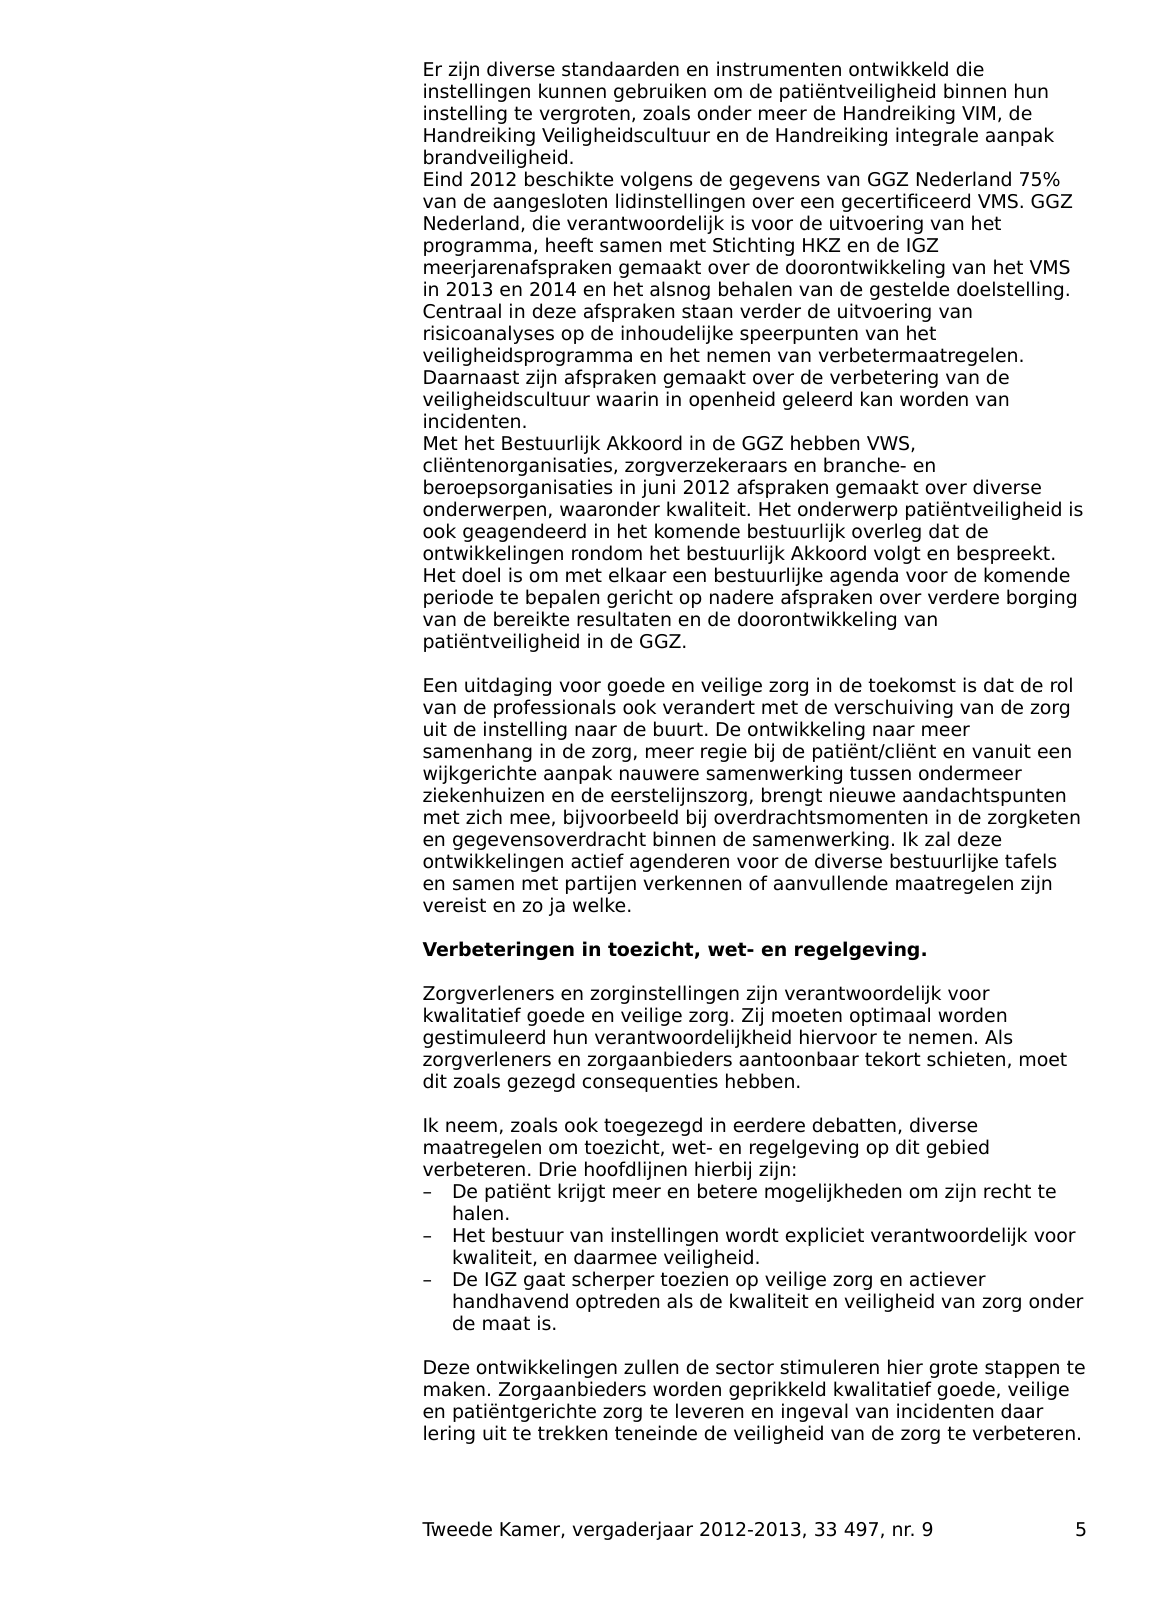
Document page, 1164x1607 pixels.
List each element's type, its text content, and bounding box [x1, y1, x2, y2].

text – De patiënt krijgt meer en betere mogelijkheden om zijn recht te halen. [422, 1181, 1087, 1225]
text Deze ontwikkelingen zullen de sector stimuleren hier grote stappen te maken. Zorgaanbieders worden geprikkeld kwalitatief goede, veilige en patiëntgerichte zorg te leveren en ingeval van incidenten daar lering uit te trekken teneinde de veiligheid van de zorg te verbeteren. [422, 1357, 1087, 1445]
text Eind 2012 beschikte volgens de gegevens van GGZ Nederland 75% van de aangesloten lidinstellingen over een gecertificeerd VMS. GGZ Nederland, die verantwoordelijk is voor de uitvoering van het programma, heeft samen met Stichting HKZ en de IGZ meerjarenafspraken gemaakt over de doorontwikkeling van het VMS in 2013 en 2014 en het alsnog behalen van de gestelde doelstelling. Centraal in deze afspraken staan verder de uitvoering van risicoanalyses op de inhoudelijke speerpunten van het veiligheidsprogramma en het nemen van verbetermaatregelen. Daarnaast zijn afspraken gemaakt over de verbetering van de veiligheidscultuur waarin in openheid geleerd kan worden van incidenten. [422, 169, 1087, 433]
text Zorgverleners en zorginstellingen zijn verantwoordelijk voor kwalitatief goede en veilige zorg. Zij moeten optimaal worden gestimuleerd hun verantwoordelijkheid hiervoor te nemen. Als zorgverleners en zorgaanbieders aantoonbaar tekort schieten, moet dit zoals gezegd consequenties hebben. [422, 983, 1087, 1093]
text Met het Bestuurlijk Akkoord in de GGZ hebben VWS, cliëntenorganisaties, zorgverzekeraars en branche- en beroepsorganisaties in juni 2012 afspraken gemaakt over diverse onderwerpen, waaronder kwaliteit. Het onderwerp patiëntveiligheid is ook geagendeerd in het komende bestuurlijk overleg dat de ontwikkelingen rondom het bestuurlijk Akkoord volgt en bespreekt. Het doel is om met elkaar een bestuurlijke agenda voor de komende periode te bepalen gericht op nadere afspraken over verdere borging van de bereikte resultaten en de doorontwikkeling van patiëntveiligheid in de GGZ. [422, 433, 1087, 652]
text Ik neem, zoals ook toegezegd in eerdere debatten, diverse maatregelen om toezicht, wet- en regelgeving op dit gebied verbeteren. Drie hoofdlijnen hierbij zijn: [422, 1115, 1087, 1181]
text – De IGZ gaat scherper toezien op veilige zorg en actiever handhavend optreden als de kwaliteit en veiligheid van zorg onder de maat is. [422, 1269, 1087, 1335]
text – Het bestuur van instellingen wordt expliciet verantwoordelijk voor kwaliteit, en daarmee veiligheid. [422, 1225, 1087, 1269]
text Er zijn diverse standaarden en instrumenten ontwikkeld die instellingen kunnen gebruiken om de patiëntveiligheid binnen hun instelling te vergroten, zoals onder meer de Handreiking VIM, de Handreiking Veiligheidscultuur en de Handreiking integrale aanpak brandveiligheid. [422, 59, 1087, 169]
text Een uitdaging voor goede en veilige zorg in de toekomst is dat de rol van de professionals ook verandert met de verschuiving van de zorg uit de instelling naar de buurt. De ontwikkeling naar meer samenhang in de zorg, meer regie bij de patiënt/cliënt en vanuit een wijkgerichte aanpak nauwere samenwerking tussen ondermeer ziekenhuizen en de eerstelijnszorg, brengt nieuwe aandachtspunten met zich mee, bijvoorbeeld bij overdrachtsmomenten in de zorgketen en gegevensoverdracht binnen de samenwerking. Ik zal deze ontwikkelingen actief agenderen voor de diverse bestuurlijke tafels en samen met partijen verkennen of aanvullende maatregelen zijn vereist en zo ja welke. [422, 675, 1087, 916]
subtitle Verbeteringen in toezicht, wet- en regelgeving. [422, 939, 1087, 961]
